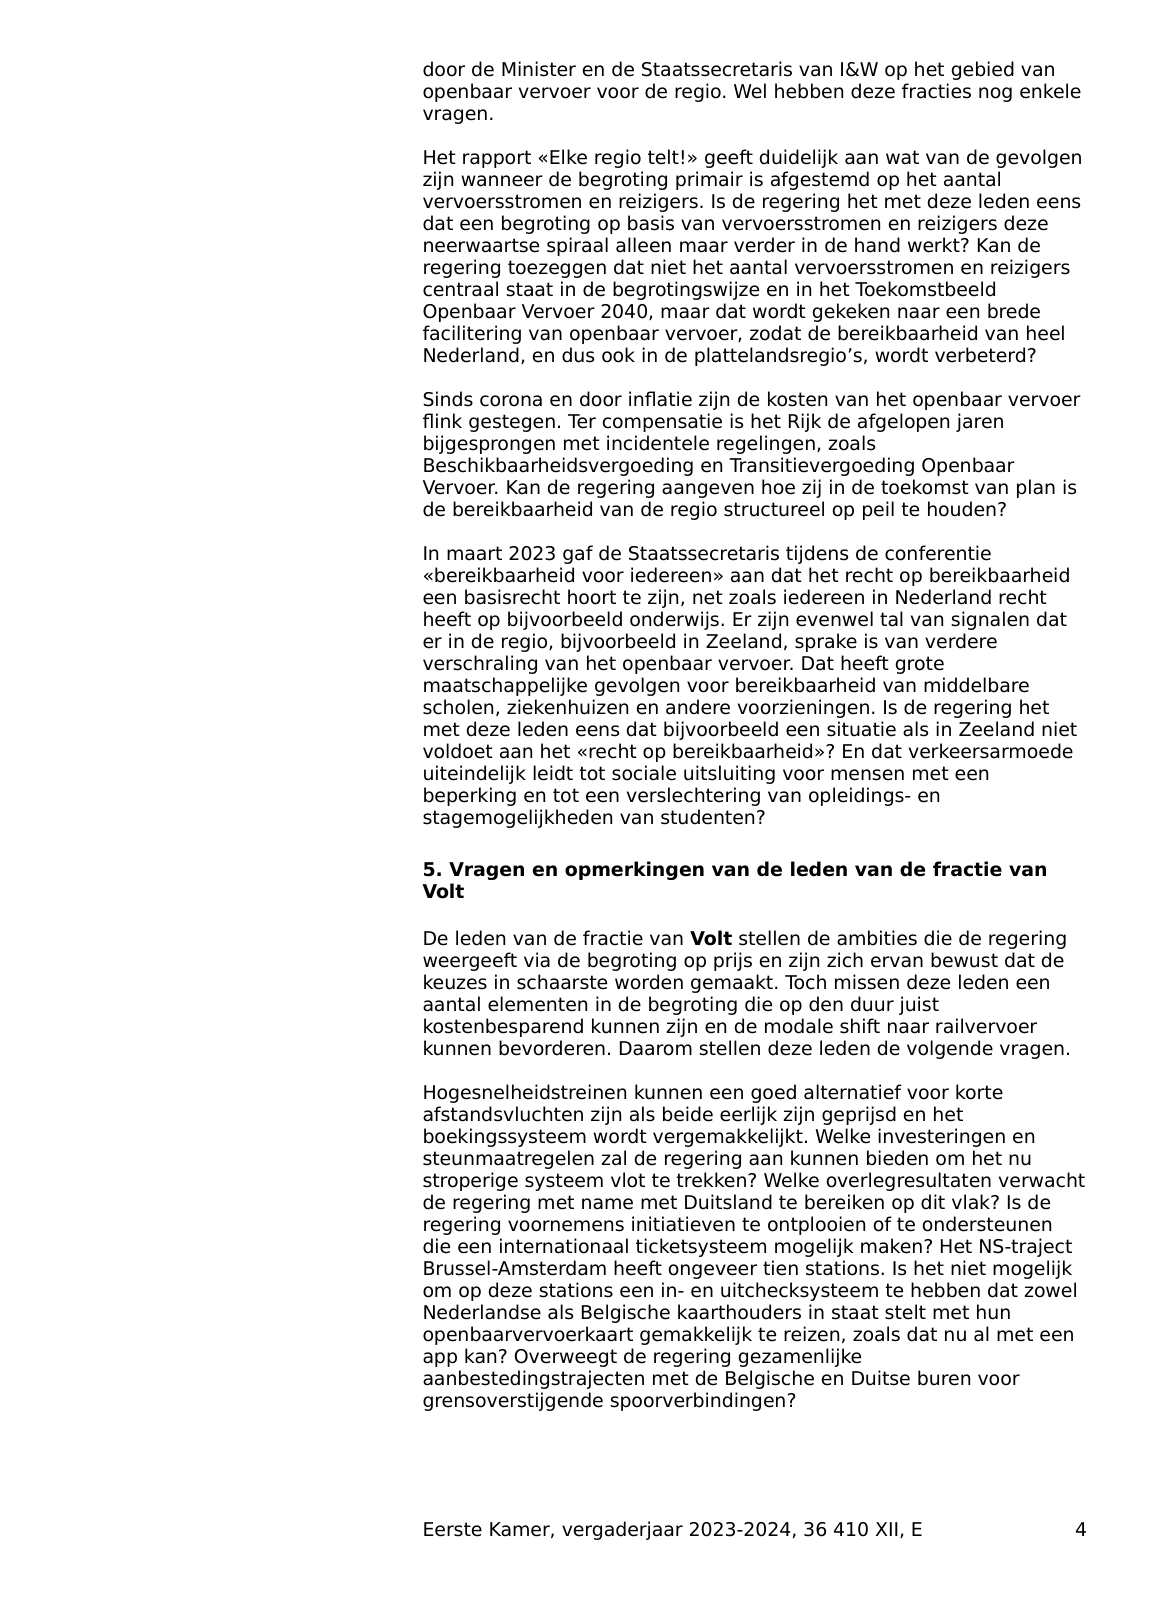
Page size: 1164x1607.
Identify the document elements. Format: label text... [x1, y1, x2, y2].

text Sinds corona en door inflatie zijn de kosten van het openbaar vervoer flink gestegen. Ter compensatie is het Rijk de afgelopen jaren bijgesprongen met incidentele regelingen, zoals Beschikbaarheidsvergoeding en Transitievergoeding Openbaar Vervoer. Kan de regering aangeven hoe zij in de toekomst van plan is de bereikbaarheid van de regio structureel op peil te houden? [422, 389, 1087, 521]
text Het rapport «Elke regio telt!» geeft duidelijk aan wat van de gevolgen zijn wanneer de begroting primair is afgestemd op het aantal vervoersstromen en reizigers. Is de regering het met deze leden eens dat een begroting op basis van vervoersstromen en reizigers deze neerwaartse spiraal alleen maar verder in de hand werkt? Kan de regering toezeggen dat niet het aantal vervoersstromen en reizigers centraal staat in de begrotingswijze en in het Toekomstbeeld Openbaar Vervoer 2040, maar dat wordt gekeken naar een brede facilitering van openbaar vervoer, zodat de bereikbaarheid van heel Nederland, en dus ook in de plattelandsregio’s, wordt verbeterd? [422, 147, 1087, 367]
text Hogesnelheidstreinen kunnen een goed alternatief voor korte afstandsvluchten zijn als beide eerlijk zijn geprijsd en het boekingssysteem wordt vergemakkelijkt. Welke investeringen en steunmaatregelen zal de regering aan kunnen bieden om het nu stroperige systeem vlot te trekken? Welke overlegresultaten verwacht de regering met name met Duitsland te bereiken op dit vlak? Is de regering voornemens initiatieven te ontplooien of te ondersteunen die een internationaal ticketsysteem mogelijk maken? Het NS-traject Brussel-Amsterdam heeft ongeveer tien stations. Is het niet mogelijk om op deze stations een in- en uitchecksysteem te hebben dat zowel Nederlandse als Belgische kaarthouders in staat stelt met hun openbaarvervoerkaart gemakkelijk te reizen, zoals dat nu al met een app kan? Overweegt de regering gezamenlijke aanbestedingstrajecten met de Belgische en Duitse buren voor grensoverstijgende spoorverbindingen? [422, 1082, 1087, 1412]
text De leden van de fractie van Volt stellen de ambities die de regering weergeeft via de begroting op prijs en zijn zich ervan bewust dat de keuzes in schaarste worden gemaakt. Toch missen deze leden een aantal elementen in de begroting die op den duur juist kostenbesparend kunnen zijn en de modale shift naar railvervoer kunnen bevorderen. Daarom stellen deze leden de volgende vragen. [422, 928, 1087, 1060]
text In maart 2023 gaf de Staatssecretaris tijdens de conferentie «bereikbaarheid voor iedereen» aan dat het recht op bereikbaarheid een basisrecht hoort te zijn, net zoals iedereen in Nederland recht heeft op bijvoorbeeld onderwijs. Er zijn evenwel tal van signalen dat er in de regio, bijvoorbeeld in Zeeland, sprake is van verdere verschraling van het openbaar vervoer. Dat heeft grote maatschappelijke gevolgen voor bereikbaarheid van middelbare scholen, ziekenhuizen en andere voorzieningen. Is de regering het met deze leden eens dat bijvoorbeeld een situatie als in Zeeland niet voldoet aan het «recht op bereikbaarheid»? En dat verkeersarmoede uiteindelijk leidt tot sociale uitsluiting voor mensen met een beperking en tot een verslechtering van opleidings- en stagemogelijkheden van studenten? [422, 543, 1087, 829]
subtitle 5. Vragen en opmerkingen van de leden van de fractie van Volt [422, 859, 1087, 903]
text door de Minister en de Staatssecretaris van I&W op het gebied van openbaar vervoer voor de regio. Wel hebben deze fracties nog enkele vragen. [422, 59, 1087, 125]
